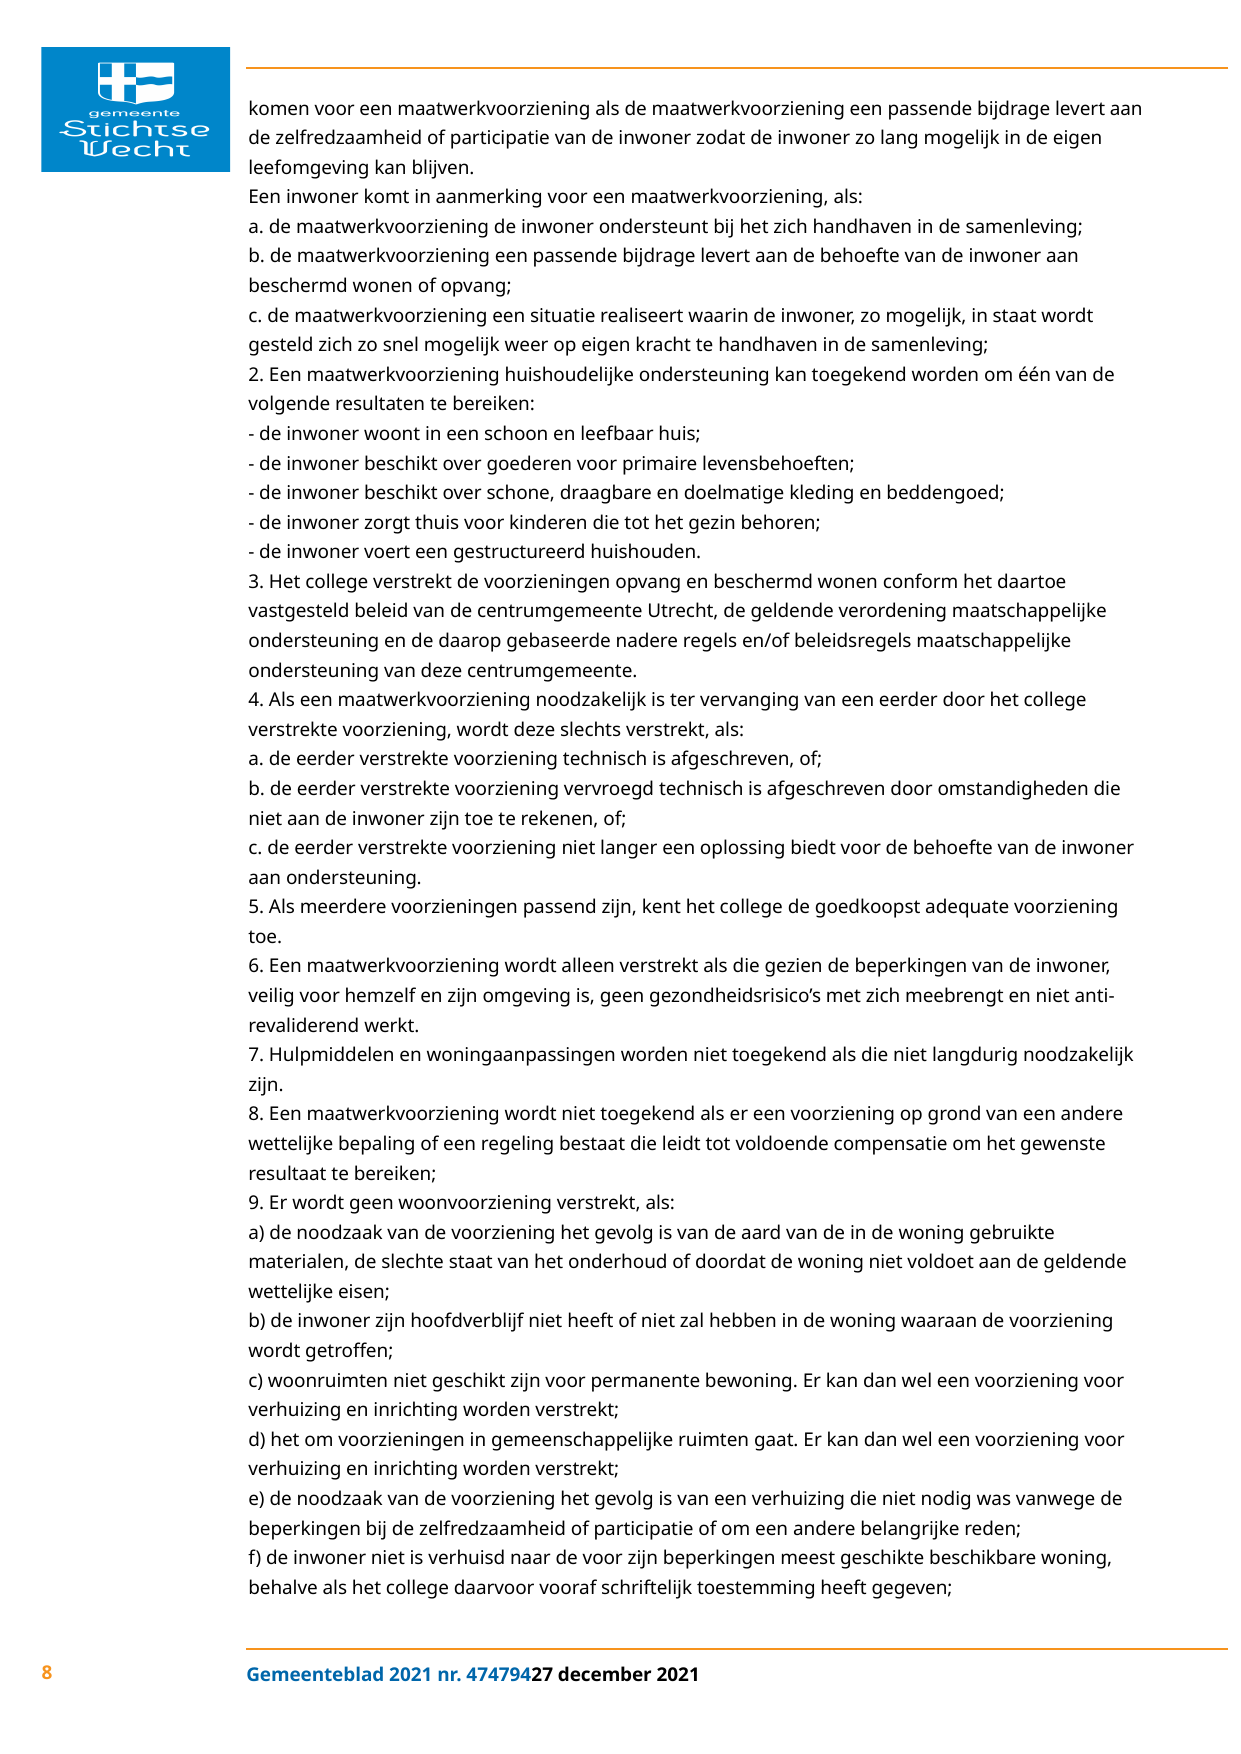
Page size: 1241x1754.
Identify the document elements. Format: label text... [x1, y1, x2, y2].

text 4. Als een maatwerkvoorziening noodzakelijk is ter vervanging van een eerder door het college verstrekte voorziening, wordt deze slechts verstrekt, als: [248, 686, 1152, 742]
text - de inwoner zorgt thuis voor kinderen die tot het gezin behoren; [248, 509, 1152, 535]
text 6. Een maatwerkvoorziening wordt alleen verstrekt als die gezien de beperkingen van de inwoner, veilig voor hemzelf en zijn omgeving is, geen gezondheidsrisico’s met zich meebrengt en niet anti-revaliderend werkt. [248, 953, 1152, 1038]
text d) het om voorzieningen in gemeenschappelijke ruimten gaat. Er kan dan wel een voorziening voor verhuizing en inrichting worden verstrekt; [248, 1426, 1152, 1481]
text b) de inwoner zijn hoofdverblijf niet heeft of niet zal hebben in de woning waaraan de voorziening wordt getroffen; [248, 1308, 1152, 1363]
text 3. Het college verstrekt de voorzieningen opvang en beschermd wonen conform het daartoe vastgesteld beleid van de centrumgemeente Utrecht, de geldende verordening maatschappelijke ondersteuning en de daarop gebaseerde nadere regels en/of beleidsregels maatschappelijke ondersteuning van deze centrumgemeente. [248, 568, 1152, 683]
text c. de maatwerkvoorziening een situatie realiseert waarin de inwoner, zo mogelijk, in staat wordt gesteld zich zo snel mogelijk weer op eigen kracht te handhaven in de samenleving; [248, 302, 1152, 357]
text e) de noodzaak van de voorziening het gevolg is van een verhuizing die niet nodig was vanwege de beperkingen bij de zelfredzaamheid of participatie of om een andere belangrijke reden; [248, 1485, 1152, 1541]
text 8. Een maatwerkvoorziening wordt niet toegekend als er een voorziening op grond van een andere wettelijke bepaling of een regeling bestaat die leidt tot voldoende compensatie om het gewenste resultaat te bereiken; [248, 1101, 1152, 1186]
text c. de eerder verstrekte voorziening niet langer een oplossing biedt voor de behoefte van de inwoner aan ondersteuning. [248, 834, 1152, 890]
text b. de eerder verstrekte voorziening vervroegd technisch is afgeschreven door omstandigheden die niet aan de inwoner zijn toe te rekenen, of; [248, 775, 1152, 831]
text b. de maatwerkvoorziening een passende bijdrage levert aan de behoefte van de inwoner aan beschermd wonen of opvang; [248, 243, 1152, 298]
text f) de inwoner niet is verhuisd naar de voor zijn beperkingen meest geschikte beschikbare woning, behalve als het college daarvoor vooraf schriftelijk toestemming heeft gegeven; [248, 1544, 1152, 1600]
text - de inwoner voert een gestructureerd huishouden. [248, 538, 1152, 564]
text 2. Een maatwerkvoorziening huishoudelijke ondersteuning kan toegekend worden om één van de volgende resultaten te bereiken: [248, 361, 1152, 416]
picture [137, 63, 174, 103]
text 5. Als meerdere voorzieningen passend zijn, kent het college de goedkoopst adequate voorziening toe. [248, 893, 1152, 949]
text - de inwoner woont in een schoon en leefbaar huis; [248, 420, 1152, 446]
text - de inwoner beschikt over goederen voor primaire levensbehoeften; [248, 450, 1152, 476]
text 9. Er wordt geen woonvoorziening verstrekt, als: [248, 1189, 1152, 1215]
text a) de noodzaak van de voorziening het gevolg is van de aard van de in de woning gebruikte materialen, de slechte staat van het onderhoud of doordat de woning niet voldoet aan de geldende wettelijke eisen; [248, 1219, 1152, 1304]
text Een inwoner komt in aanmerking voor een maatwerkvoorziening, als: [248, 183, 1152, 209]
text komen voor een maatwerkvoorziening als de maatwerkvoorziening een passende bijdrage levert aan de zelfredzaamheid of participatie van de inwoner zodat de inwoner zo lang mogelijk in de eigen leefomgeving kan blijven. [248, 95, 1152, 180]
text - de inwoner beschikt over schone, draagbare en doelmatige kleding en beddengoed; [248, 479, 1152, 505]
text a. de maatwerkvoorziening de inwoner ondersteunt bij het zich handhaven in de samenleving; [248, 213, 1152, 239]
text a. de eerder verstrekte voorziening technisch is afgeschreven, of; [248, 746, 1152, 771]
text 7. Hulpmiddelen en woningaanpassingen worden niet toegekend als die niet langdurig noodzakelijk zijn. [248, 1041, 1152, 1097]
text c) woonruimten niet geschikt zijn voor permanente bewoning. Er kan dan wel een voorziening voor verhuizing en inrichting worden verstrekt; [248, 1367, 1152, 1422]
picture [99, 63, 135, 101]
